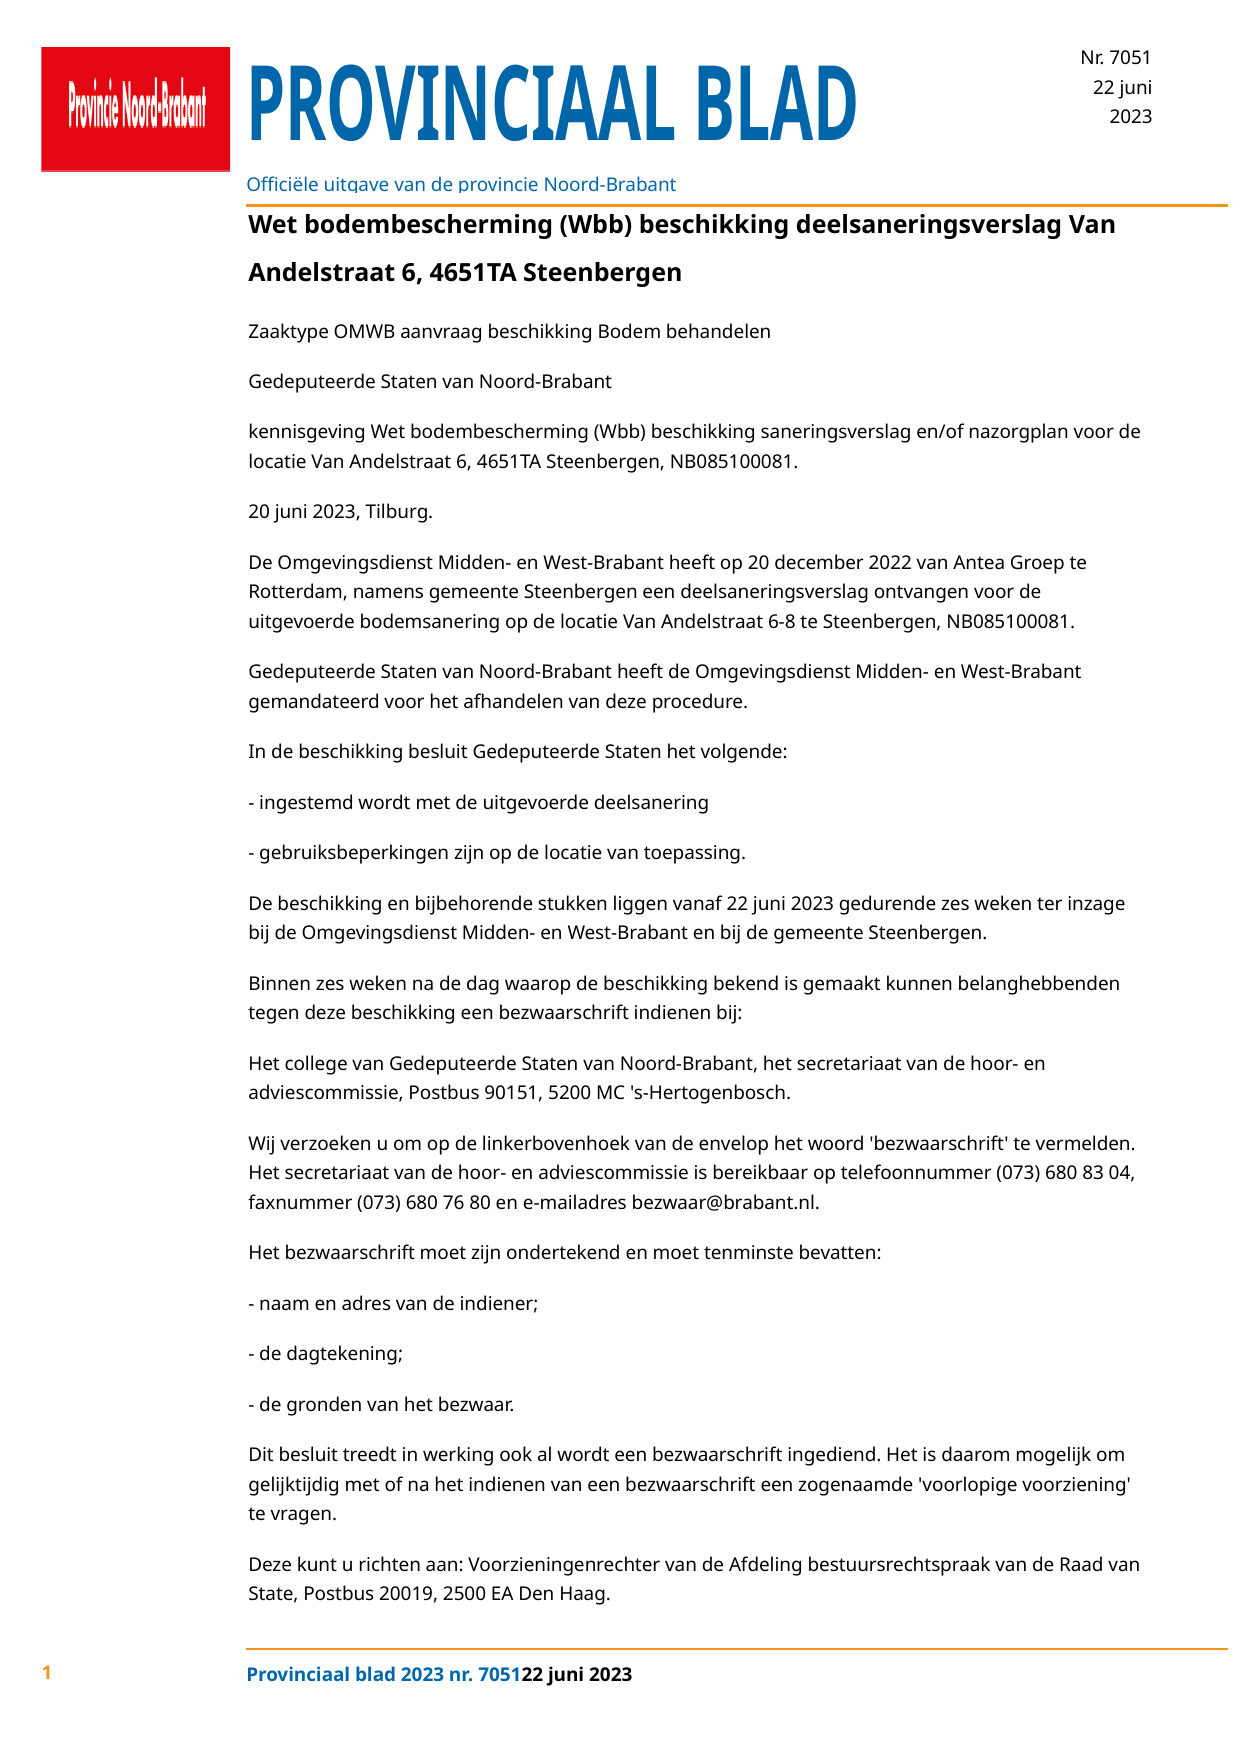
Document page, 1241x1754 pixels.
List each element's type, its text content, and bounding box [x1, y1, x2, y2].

text Deze kunt u richten aan: Voorzieningenrechter van de Afdeling bestuursrechtspraak van de Raad van State, Postbus 20019, 2500 EA Den Haag. [248, 1551, 1152, 1606]
text - ingestemd wordt met de uitgevoerde deelsanering [248, 789, 1152, 815]
text - gebruiksbeperkingen zijn op de locatie van toepassing. [248, 839, 1152, 865]
text Zaaktype OMWB aanvraag beschikking Bodem behandelen [248, 318, 1152, 344]
text Wij verzoeken u om op de linkerbovenhoek van de envelop het woord 'bezwaarschrift' te vermelden. Het secretariaat van de hoor- en adviescommissie is bereikbaar op telefoonnummer (073) 680 83 04, faxnummer (073) 680 76 80 en e-mailadres bezwaar@brabant.nl. [248, 1130, 1152, 1215]
text kennisgeving Wet bodembescherming (Wbb) beschikking saneringsverslag en/of nazorgplan voor de locatie Van Andelstraat 6, 4651TA Steenbergen, NB085100081. [248, 419, 1152, 474]
text Gedeputeerde Staten van Noord-Brabant [248, 368, 1152, 394]
picture [41, 47, 231, 172]
text In de beschikking besluit Gedeputeerde Staten het volgende: [248, 739, 1152, 764]
text - de dagtekening; [248, 1340, 1152, 1366]
text De beschikking en bijbehorende stukken liggen vanaf 22 juni 2023 gedurende zes weken ter inzage bij de Omgevingsdienst Midden- en West-Brabant en bij de gemeente Steenbergen. [248, 890, 1152, 945]
text 20 juni 2023, Tilburg. [248, 499, 1152, 524]
text Het bezwaarschrift moet zijn ondertekend en moet tenminste bevatten: [248, 1239, 1152, 1265]
text Dit besluit treedt in werking ook al wordt een bezwaarschrift ingediend. Het is daarom mogelijk om gelijktijdig met of na het indienen van een bezwaarschrift een zogenaamde 'voorlopige voorziening' te vragen. [248, 1441, 1152, 1526]
text Wet bodembescherming (Wbb) beschikking deelsaneringsverslag Van Andelstraat 6, 4651TA Steenbergen [248, 207, 1152, 288]
text Het college van Gedeputeerde Staten van Noord-Brabant, het secretariaat van de hoor- en adviescommissie, Postbus 90151, 5200 MC 's-Hertogenbosch. [248, 1050, 1152, 1105]
text - naam en adres van de indiener; [248, 1290, 1152, 1316]
text De Omgevingsdienst Midden- en West-Brabant heeft op 20 december 2022 van Antea Groep te Rotterdam, namens gemeente Steenbergen een deelsaneringsverslag ontvangen voor de uitgevoerde bodemsanering op de locatie Van Andelstraat 6-8 te Steenbergen, NB085100081. [248, 549, 1152, 634]
text - de gronden van het bezwaar. [248, 1391, 1152, 1417]
text Gedeputeerde Staten van Noord-Brabant heeft de Omgevingsdienst Midden- en West-Brabant gemandateerd voor het afhandelen van deze procedure. [248, 659, 1152, 714]
text Binnen zes weken na de dag waarop de beschikking bekend is gemaakt kunnen belanghebbenden tegen deze beschikking een bezwaarschrift indienen bij: [248, 970, 1152, 1025]
